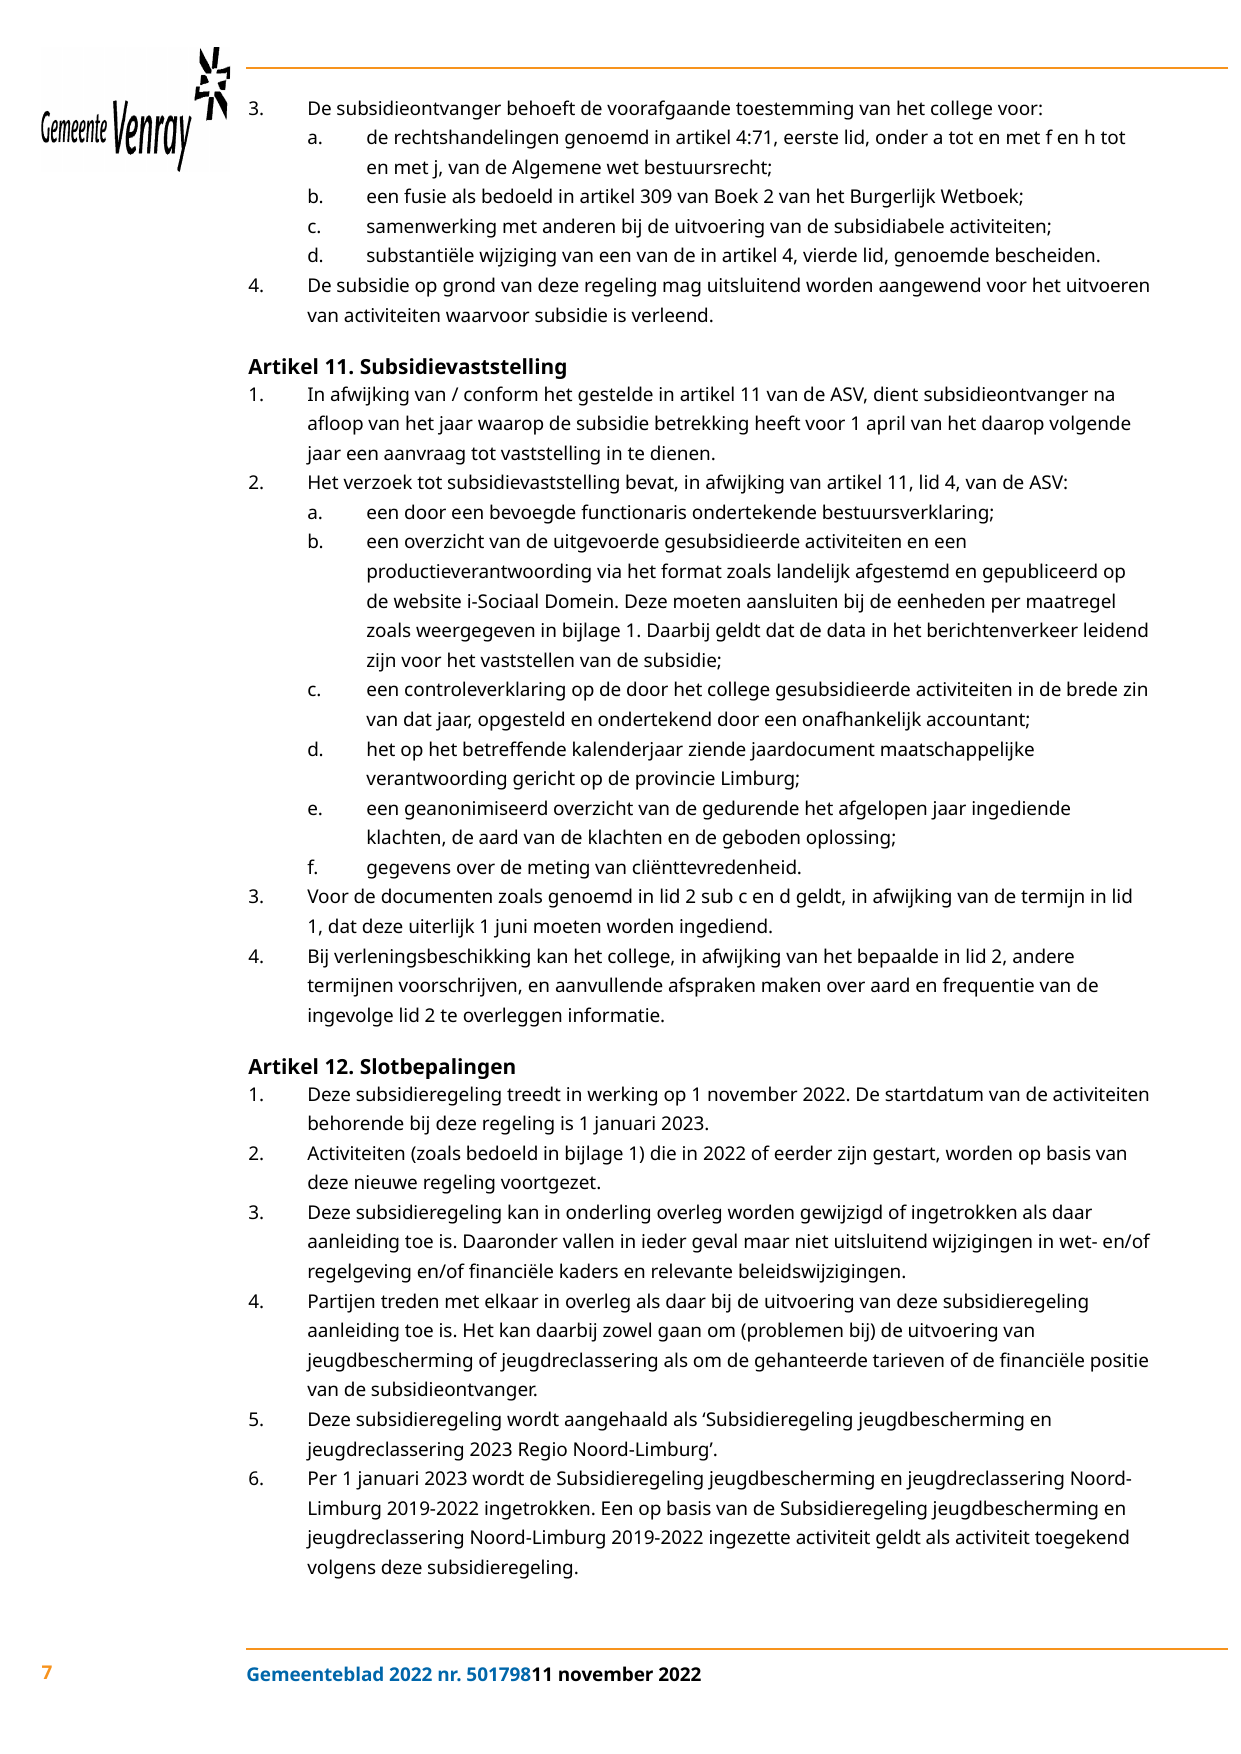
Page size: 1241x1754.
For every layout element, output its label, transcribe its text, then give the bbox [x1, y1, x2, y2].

list een overzicht van de uitgevoerde gesubsidieerde activiteiten en een productieverantwoording via het format zoals landelijk afgestemd en gepubliceerd op de website i-Sociaal Domein. Deze moeten aansluiten bij de eenheden per maatregel zoals weergegeven in bijlage 1. Daarbij geldt dat de data in het berichtenverkeer leidend zijn voor het vaststellen van de subsidie; [307, 529, 1152, 673]
list De subsidieontvanger behoeft de voorafgaande toestemming van het college voor: [248, 95, 1152, 121]
list Deze subsidieregeling treedt in werking op 1 november 2022. De startdatum van de activiteiten behorende bij deze regeling is 1 januari 2023. [248, 1081, 1152, 1136]
list een door een bevoegde functionaris ondertekende bestuursverklaring; [307, 499, 1152, 525]
list Het verzoek tot subsidievaststelling bevat, in afwijking van artikel 11, lid 4, van de ASV: [248, 469, 1152, 495]
list Deze subsidieregeling wordt aangehaald als ‘Subsidieregeling jeugdbescherming en jeugdreclassering 2023 Regio Noord-Limburg’. [248, 1406, 1152, 1462]
list Bij verleningsbeschikking kan het college, in afwijking van het bepaalde in lid 2, andere termijnen voorschrijven, en aanvullende afspraken maken over aard en frequentie van de ingevolge lid 2 te overleggen informatie. [248, 943, 1152, 1028]
list Per 1 januari 2023 wordt de Subsidieregeling jeugdbescherming en jeugdreclassering Noord-Limburg 2019-2022 ingetrokken. Een op basis van de Subsidieregeling jeugdbescherming en jeugdreclassering Noord-Limburg 2019-2022 ingezette activiteit geldt als activiteit toegekend volgens deze subsidieregeling. [248, 1465, 1152, 1580]
list een geanonimiseerd overzicht van de gedurende het afgelopen jaar ingediende klachten, de aard van de klachten en de geboden oplossing; [307, 795, 1152, 850]
list Activiteiten (zoals bedoeld in bijlage 1) die in 2022 of eerder zijn gestart, worden op basis van deze nieuwe regeling voortgezet. [248, 1140, 1152, 1195]
list Voor de documenten zoals genoemd in lid 2 sub c en d geldt, in afwijking van de termijn in lid 1, dat deze uiterlijk 1 juni moeten worden ingediend. [248, 884, 1152, 939]
text Artikel 12. Slotbepalingen [248, 1052, 1152, 1081]
text Artikel 11. Subsidievaststelling [248, 352, 1152, 381]
list Partijen treden met elkaar in overleg als daar bij de uitvoering van deze subsidieregeling aanleiding toe is. Het kan daarbij zowel gaan om (problemen bij) de uitvoering van jeugdbescherming of jeugdreclassering als om de gehanteerde tarieven of de financiële positie van de subsidieontvanger. [248, 1288, 1152, 1402]
list In afwijking van / conform het gestelde in artikel 11 van de ASV, dient subsidieontvanger na afloop van het jaar waarop de subsidie betrekking heeft voor 1 april van het daarop volgende jaar een aanvraag tot vaststelling in te dienen. [248, 381, 1152, 466]
list de rechtshandelingen genoemd in artikel 4:71, eerste lid, onder a tot en met f en h tot en met j, van de Algemene wet bestuursrecht; [307, 124, 1152, 180]
list De subsidie op grond van deze regeling mag uitsluitend worden aangewend voor het uitvoeren van activiteiten waarvoor subsidie is verleend. [248, 272, 1152, 328]
list het op het betreffende kalenderjaar ziende jaardocument maatschappelijke verantwoording gericht op de provincie Limburg; [307, 736, 1152, 791]
list een controleverklaring op de door het college gesubsidieerde activiteiten in de brede zin van dat jaar, opgesteld en ondertekend door een onafhankelijk accountant; [307, 677, 1152, 732]
list samenwerking met anderen bij de uitvoering van de subsidiabele activiteiten; [307, 213, 1152, 239]
picture [41, 47, 231, 172]
list substantiële wijziging van een van de in artikel 4, vierde lid, genoemde bescheiden. [307, 243, 1152, 268]
list gegevens over de meting van cliënttevredenheid. [307, 854, 1152, 880]
list Deze subsidieregeling kan in onderling overleg worden gewijzigd of ingetrokken als daar aanleiding toe is. Daaronder vallen in ieder geval maar niet uitsluitend wijzigingen in wet- en/of regelgeving en/of financiële kaders en relevante beleidswijzigingen. [248, 1199, 1152, 1284]
list een fusie als bedoeld in artikel 309 van Boek 2 van het Burgerlijk Wetboek; [307, 183, 1152, 209]
